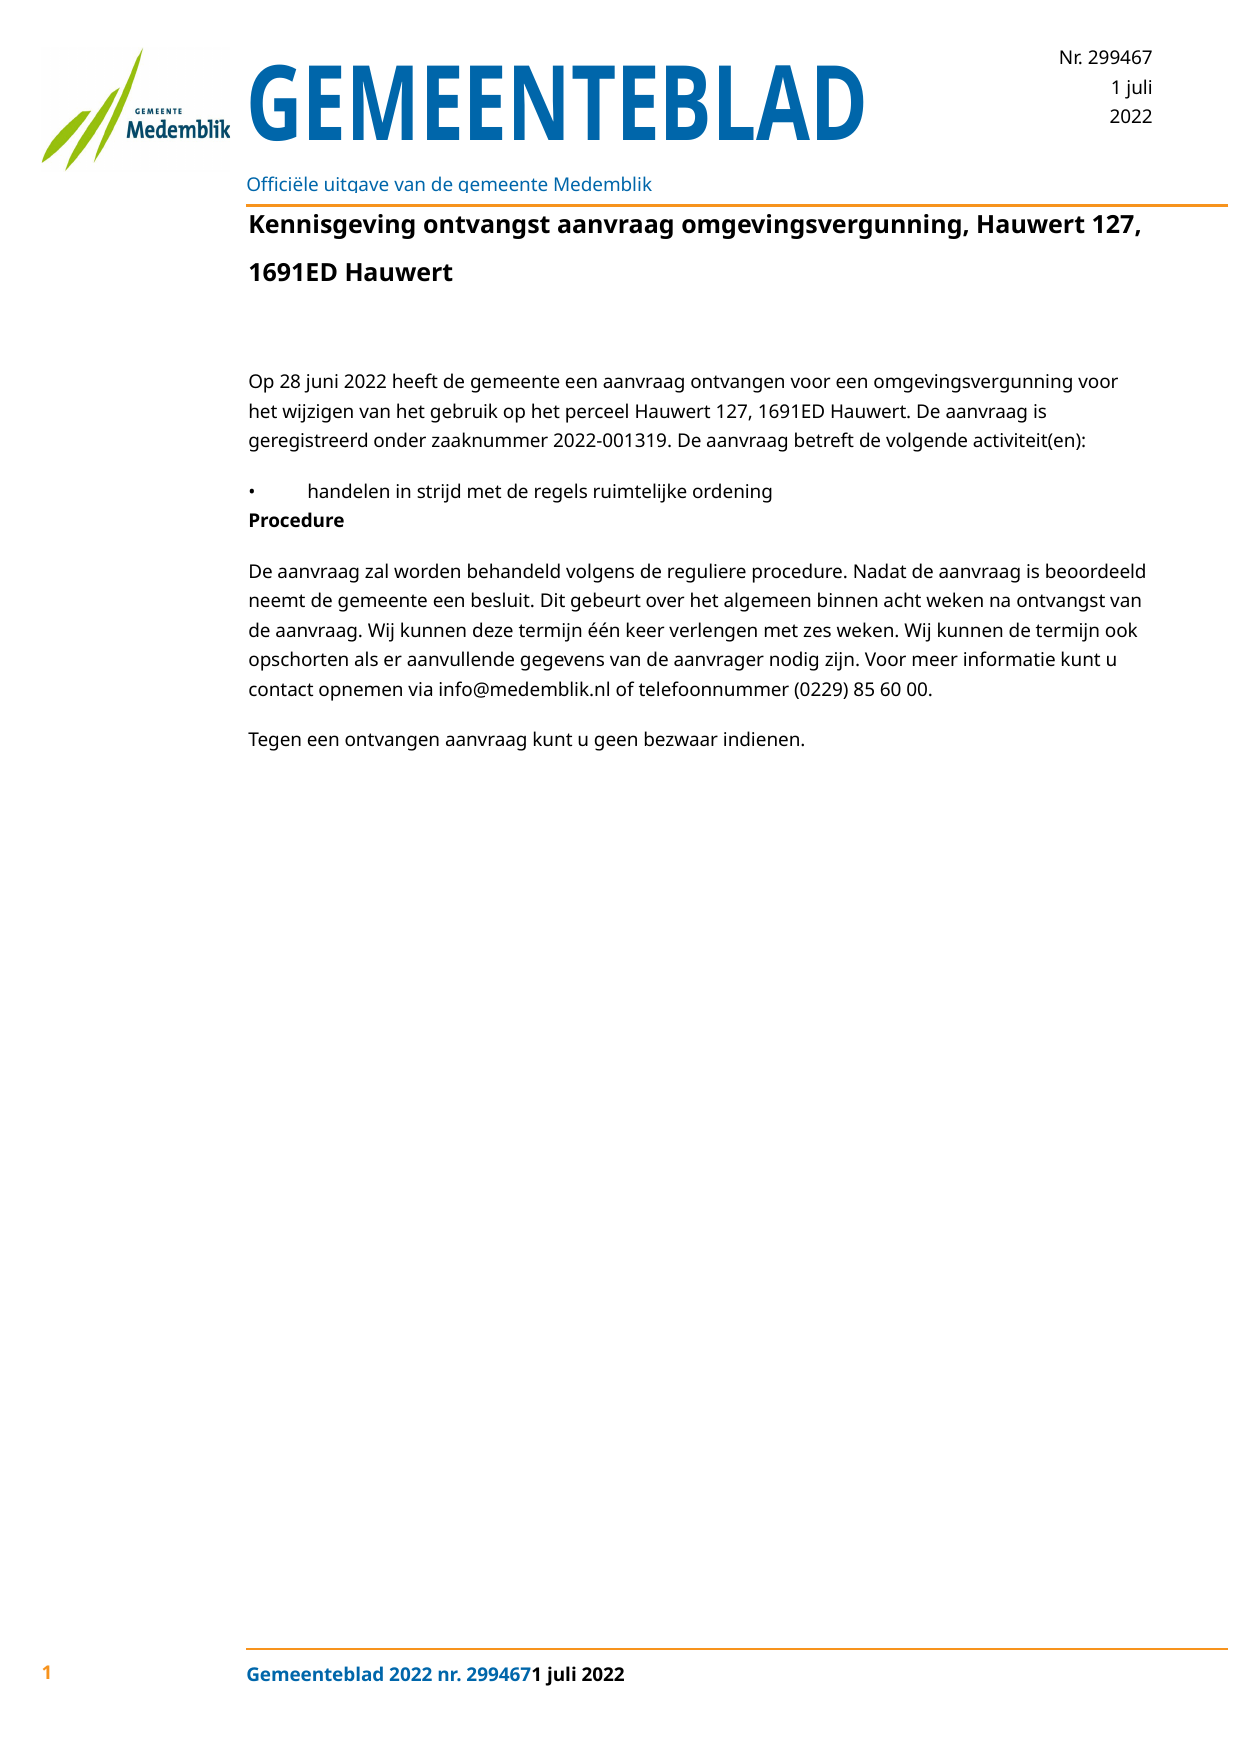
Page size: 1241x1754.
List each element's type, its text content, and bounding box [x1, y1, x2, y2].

text Procedure [248, 507, 1152, 533]
text De aanvraag zal worden behandeld volgens de reguliere procedure. Nadat de aanvraag is beoordeeld neemt de gemeente een besluit. Dit gebeurt over het algemeen binnen acht weken na ontvangst van de aanvraag. Wij kunnen deze termijn één keer verlengen met zes weken. Wij kunnen de termijn ook opschorten als er aanvullende gegevens van de aanvrager nodig zijn. Voor meer informatie kunt u contact opnemen via info@medemblik.nl of telefoonnummer (0229) 85 60 00. [248, 558, 1152, 702]
text Tegen een ontvangen aanvraag kunt u geen bezwaar indienen. [248, 727, 1152, 752]
text Op 28 juni 2022 heeft de gemeente een aanvraag ontvangen voor een omgevingsvergunning voor het wijzigen van het gebruik op het perceel Hauwert 127, 1691ED Hauwert. De aanvraag is geregistreerd onder zaaknummer 2022-001319. De aanvraag betreft de volgende activiteit(en): [248, 368, 1152, 453]
list handelen in strijd met de regels ruimtelijke ordening [248, 478, 1152, 504]
picture [41, 47, 231, 172]
text Kennisgeving ontvangst aanvraag omgevingsvergunning, Hauwert 127, 1691ED Hauwert [248, 207, 1152, 288]
